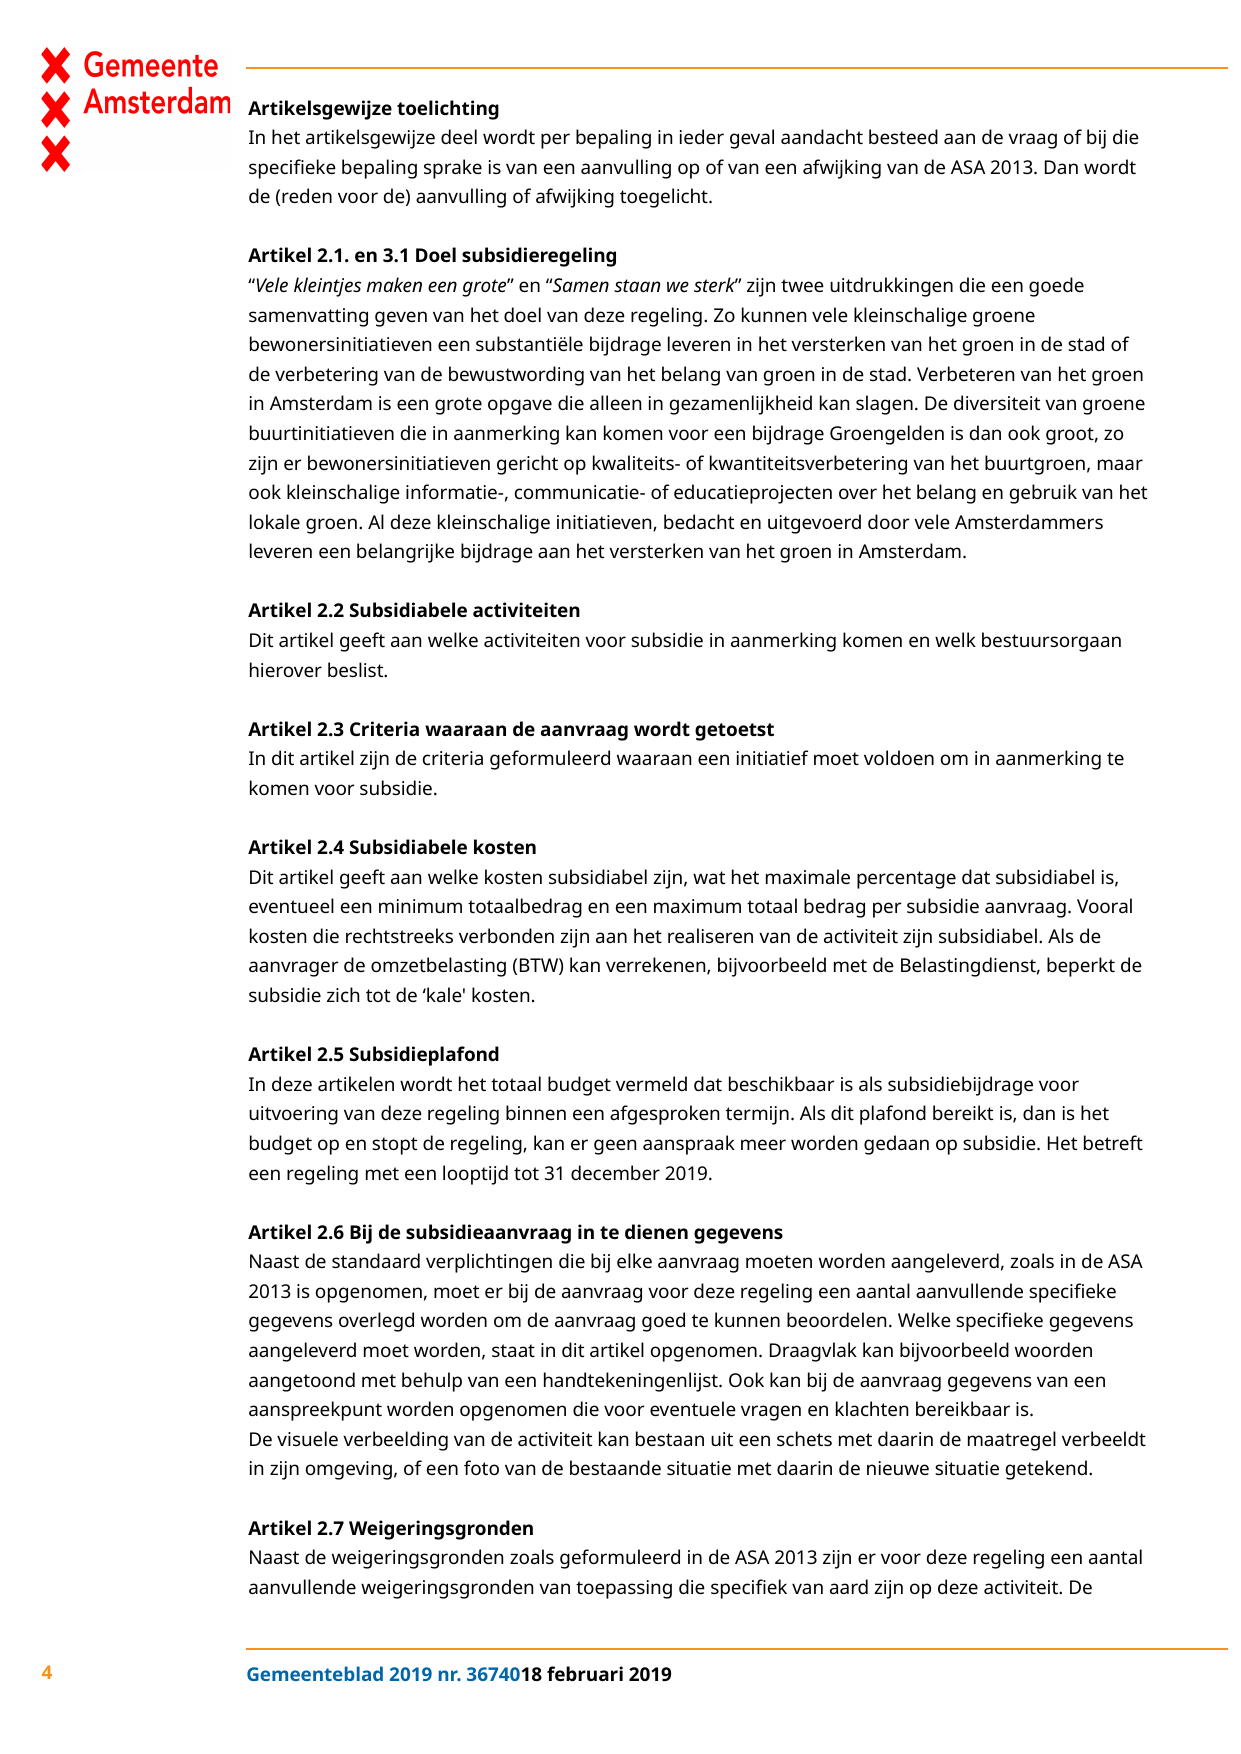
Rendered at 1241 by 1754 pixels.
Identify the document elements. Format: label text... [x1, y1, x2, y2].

text Artikel 2.6 Bij de subsidieaanvraag in te dienen gegevens [248, 1219, 1152, 1245]
text Artikel 2.5 Subsidieplafond [248, 1041, 1152, 1067]
text De visuele verbeelding van de activiteit kan bestaan uit een schets met daarin de maatregel verbeeldt in zijn omgeving, of een foto van de bestaande situatie met daarin de nieuwe situatie getekend. [248, 1426, 1152, 1481]
text Naast de weigeringsgronden zoals geformuleerd in de ASA 2013 zijn er voor deze regeling een aantal aanvullende weigeringsgronden van toepassing die specifiek van aard zijn op deze activiteit. De [248, 1544, 1152, 1600]
text “Vele kleintjes maken een grote” en “Samen staan we sterk” zijn twee uitdrukkingen die een goede samenvatting geven van het doel van deze regeling. Zo kunnen vele kleinschalige groene bewonersinitiatieven een substantiële bijdrage leveren in het versterken van het groen in de stad of de verbetering van de bewustwording van het belang van groen in de stad. Verbeteren van het groen in Amsterdam is een grote opgave die alleen in gezamenlijkheid kan slagen. De diversiteit van groene buurtinitiatieven die in aanmerking kan komen voor een bijdrage Groengelden is dan ook groot, zo zijn er bewonersinitiatieven gericht op kwaliteits- of kwantiteitsverbetering van het buurtgroen, maar ook kleinschalige informatie-, communicatie- of educatieprojecten over het belang en gebruik van het lokale groen. Al deze kleinschalige initiatieven, bedacht en uitgevoerd door vele Amsterdammers leveren een belangrijke bijdrage aan het versterken van het groen in Amsterdam. [248, 272, 1152, 564]
text Artikel 2.4 Subsidiabele kosten [248, 834, 1152, 860]
text Artikel 2.2 Subsidiabele activiteiten [248, 598, 1152, 623]
text Artikelsgewijze toelichting [248, 95, 1152, 121]
text Artikel 2.1. en 3.1 Doel subsidieregeling [248, 243, 1152, 268]
text In deze artikelen wordt het totaal budget vermeld dat beschikbaar is als subsidiebijdrage voor uitvoering van deze regeling binnen een afgesproken termijn. Als dit plafond bereikt is, dan is het budget op en stopt de regeling, kan er geen aanspraak meer worden gedaan op subsidie. Het betreft een regeling met een looptijd tot 31 december 2019. [248, 1071, 1152, 1186]
text In het artikelsgewijze deel wordt per bepaling in ieder geval aandacht besteed aan de vraag of bij die specifieke bepaling sprake is van een aanvulling op of van een afwijking van de ASA 2013. Dan wordt de (reden voor de) aanvulling of afwijking toegelicht. [248, 124, 1152, 209]
text Artikel 2.3 Criteria waaraan de aanvraag wordt getoetst [248, 716, 1152, 742]
text Naast de standaard verplichtingen die bij elke aanvraag moeten worden aangeleverd, zoals in de ASA 2013 is opgenomen, moet er bij de aanvraag voor deze regeling een aantal aanvullende specifieke gegevens overlegd worden om de aanvraag goed te kunnen beoordelen. Welke specifieke gegevens aangeleverd moet worden, staat in dit artikel opgenomen. Draagvlak kan bijvoorbeeld woorden aangetoond met behulp van een handtekeningenlijst. Ook kan bij de aanvraag gegevens van een aanspreekpunt worden opgenomen die voor eventuele vragen en klachten bereikbaar is. [248, 1248, 1152, 1422]
text In dit artikel zijn de criteria geformuleerd waaraan een initiatief moet voldoen om in aanmerking te komen voor subsidie. [248, 746, 1152, 801]
text Dit artikel geeft aan welke kosten subsidiabel zijn, wat het maximale percentage dat subsidiabel is, eventueel een minimum totaalbedrag en een maximum totaal bedrag per subsidie aanvraag. Vooral kosten die rechtstreeks verbonden zijn aan het realiseren van de activiteit zijn subsidiabel. Als de aanvrager de omzetbelasting (BTW) kan verrekenen, bijvoorbeeld met de Belastingdienst, beperkt de subsidie zich tot de ‘kale' kosten. [248, 864, 1152, 1008]
picture [41, 47, 231, 172]
text Artikel 2.7 Weigeringsgronden [248, 1515, 1152, 1541]
text Dit artikel geeft aan welke activiteiten voor subsidie in aanmerking komen en welk bestuursorgaan hierover beslist. [248, 627, 1152, 683]
